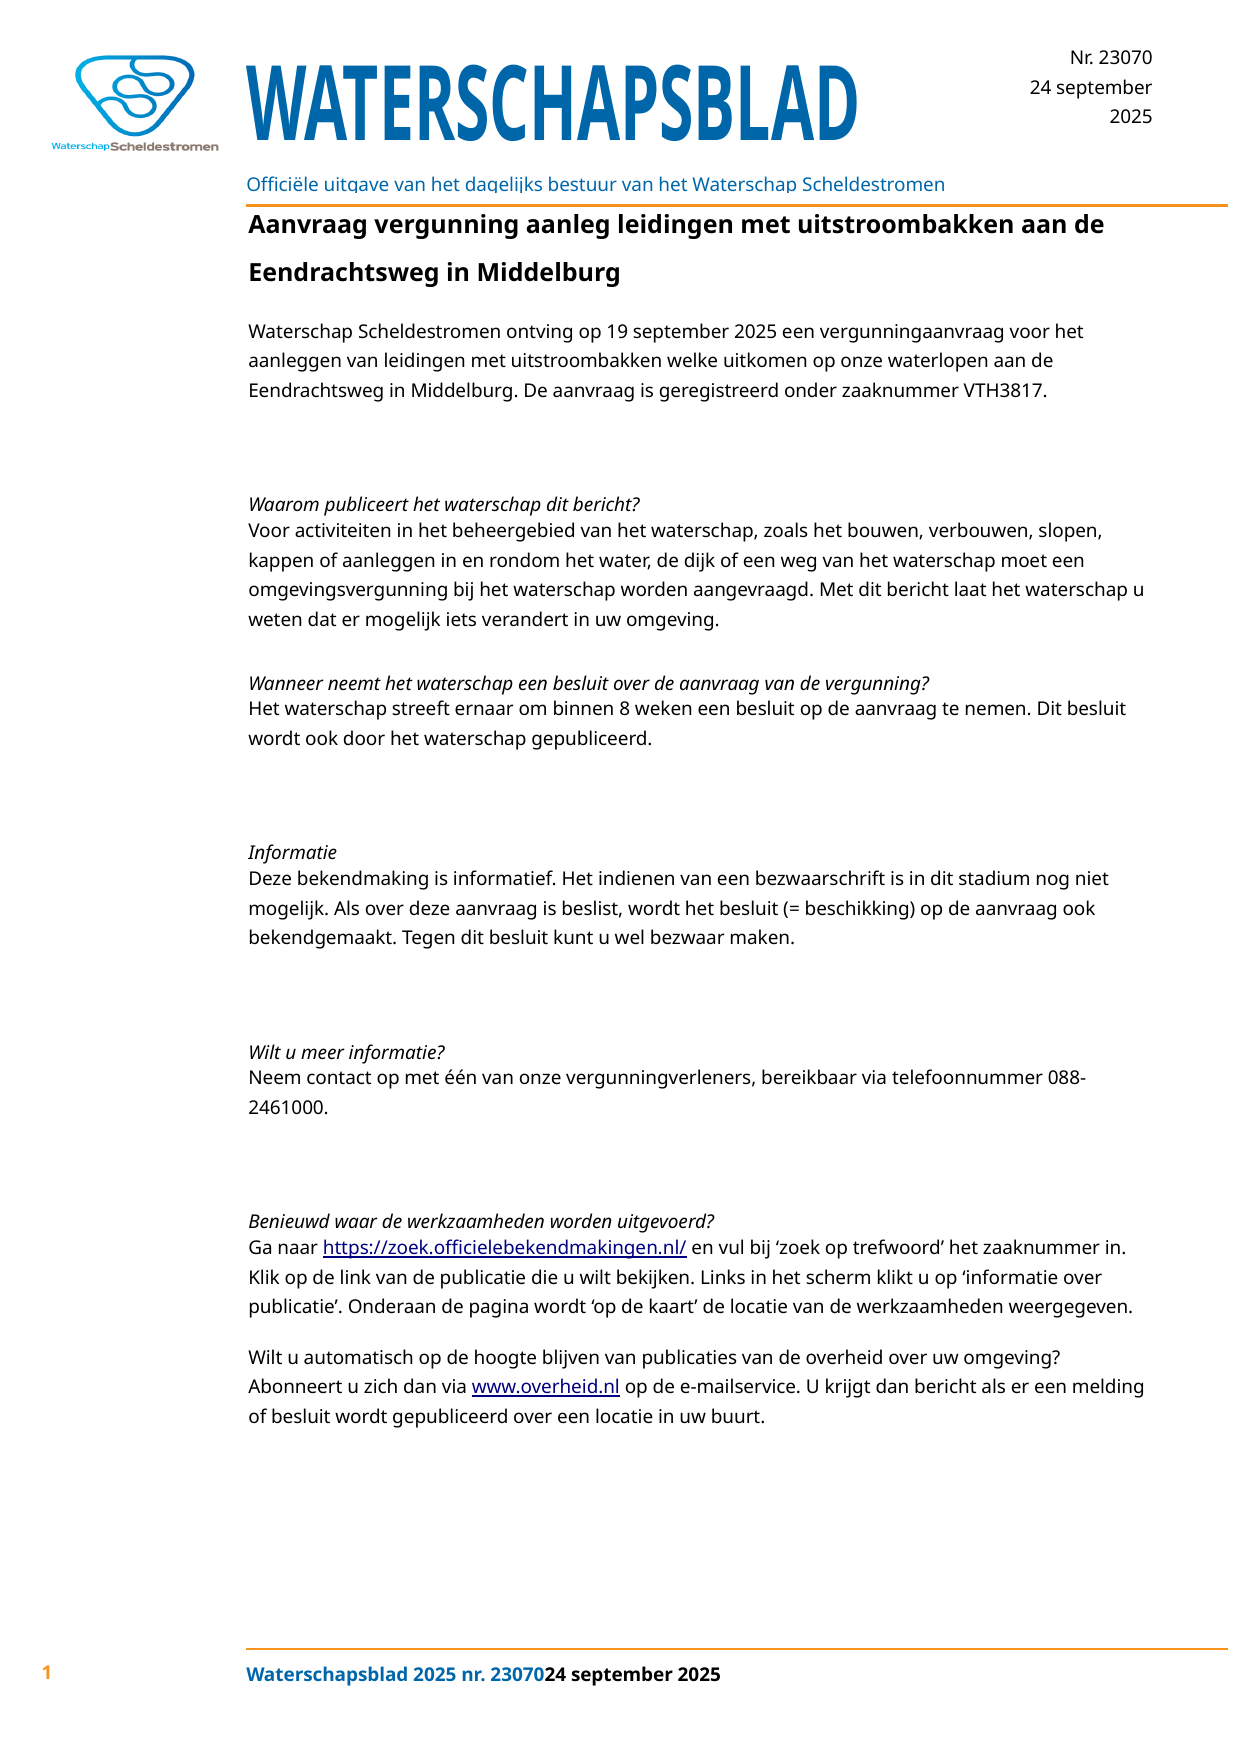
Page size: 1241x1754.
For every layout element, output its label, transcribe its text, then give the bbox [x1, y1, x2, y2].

text Informatie [248, 839, 1152, 865]
text Waterschap Scheldestromen ontving op 19 september 2025 een vergunningaanvraag voor het aanleggen van leidingen met uitstroombakken welke uitkomen op onze waterlopen aan de Eendrachtsweg in Middelburg. De aanvraag is geregistreerd onder zaaknummer VTH3817. [248, 318, 1152, 403]
text Deze bekendmaking is informatief. Het indienen van een bezwaarschrift is in dit stadium nog niet mogelijk. Als over deze aanvraag is beslist, wordt het besluit (= beschikking) op de aanvraag ook bekendgemaakt. Tegen dit besluit kunt u wel bezwaar maken. [248, 865, 1152, 950]
text Ga naar https://zoek.officielebekendmakingen.nl/ en vul bij ‘zoek op trefwoord’ het zaaknummer in. Klik op de link van de publicatie die u wilt bekijken. Links in het scherm klikt u op ‘informatie over publicatie’. Onderaan de pagina wordt ‘op de kaart’ de locatie van de werkzaamheden weergegeven. [248, 1234, 1152, 1319]
text Wanneer neemt het waterschap een besluit over de aanvraag van de vergunning? [248, 670, 1152, 696]
text Benieuwd waar de werkzaamheden worden uitgevoerd? [248, 1208, 1152, 1234]
text Wilt u meer informatie? [248, 1039, 1152, 1064]
text Het waterschap streeft ernaar om binnen 8 weken een besluit op de aanvraag te nemen. Dit besluit wordt ook door het waterschap gepubliceerd. [248, 696, 1152, 751]
text Aanvraag vergunning aanleg leidingen met uitstroombakken aan de Eendrachtsweg in Middelburg [248, 207, 1152, 288]
text Wilt u automatisch op de hoogte blijven van publicaties van de overheid over uw omgeving? Abonneert u zich dan via www.overheid.nl op de e-mailservice. U krijgt dan bericht als er een melding of besluit wordt gepubliceerd over een locatie in uw buurt. [248, 1344, 1152, 1429]
text Voor activiteiten in het beheergebied van het waterschap, zoals het bouwen, verbouwen, slopen, kappen of aanleggen in en rondom het water, de dijk of een weg van het waterschap moet een omgevingsvergunning bij het waterschap worden aangevraagd. Met dit bericht laat het waterschap u weten dat er mogelijk iets verandert in uw omgeving. [248, 517, 1152, 632]
picture [41, 47, 231, 172]
text Neem contact op met één van onze vergunningverleners, bereikbaar via telefoonnummer 088-2461000. [248, 1064, 1152, 1120]
text Waarom publiceert het waterschap dit bericht? [248, 491, 1152, 517]
